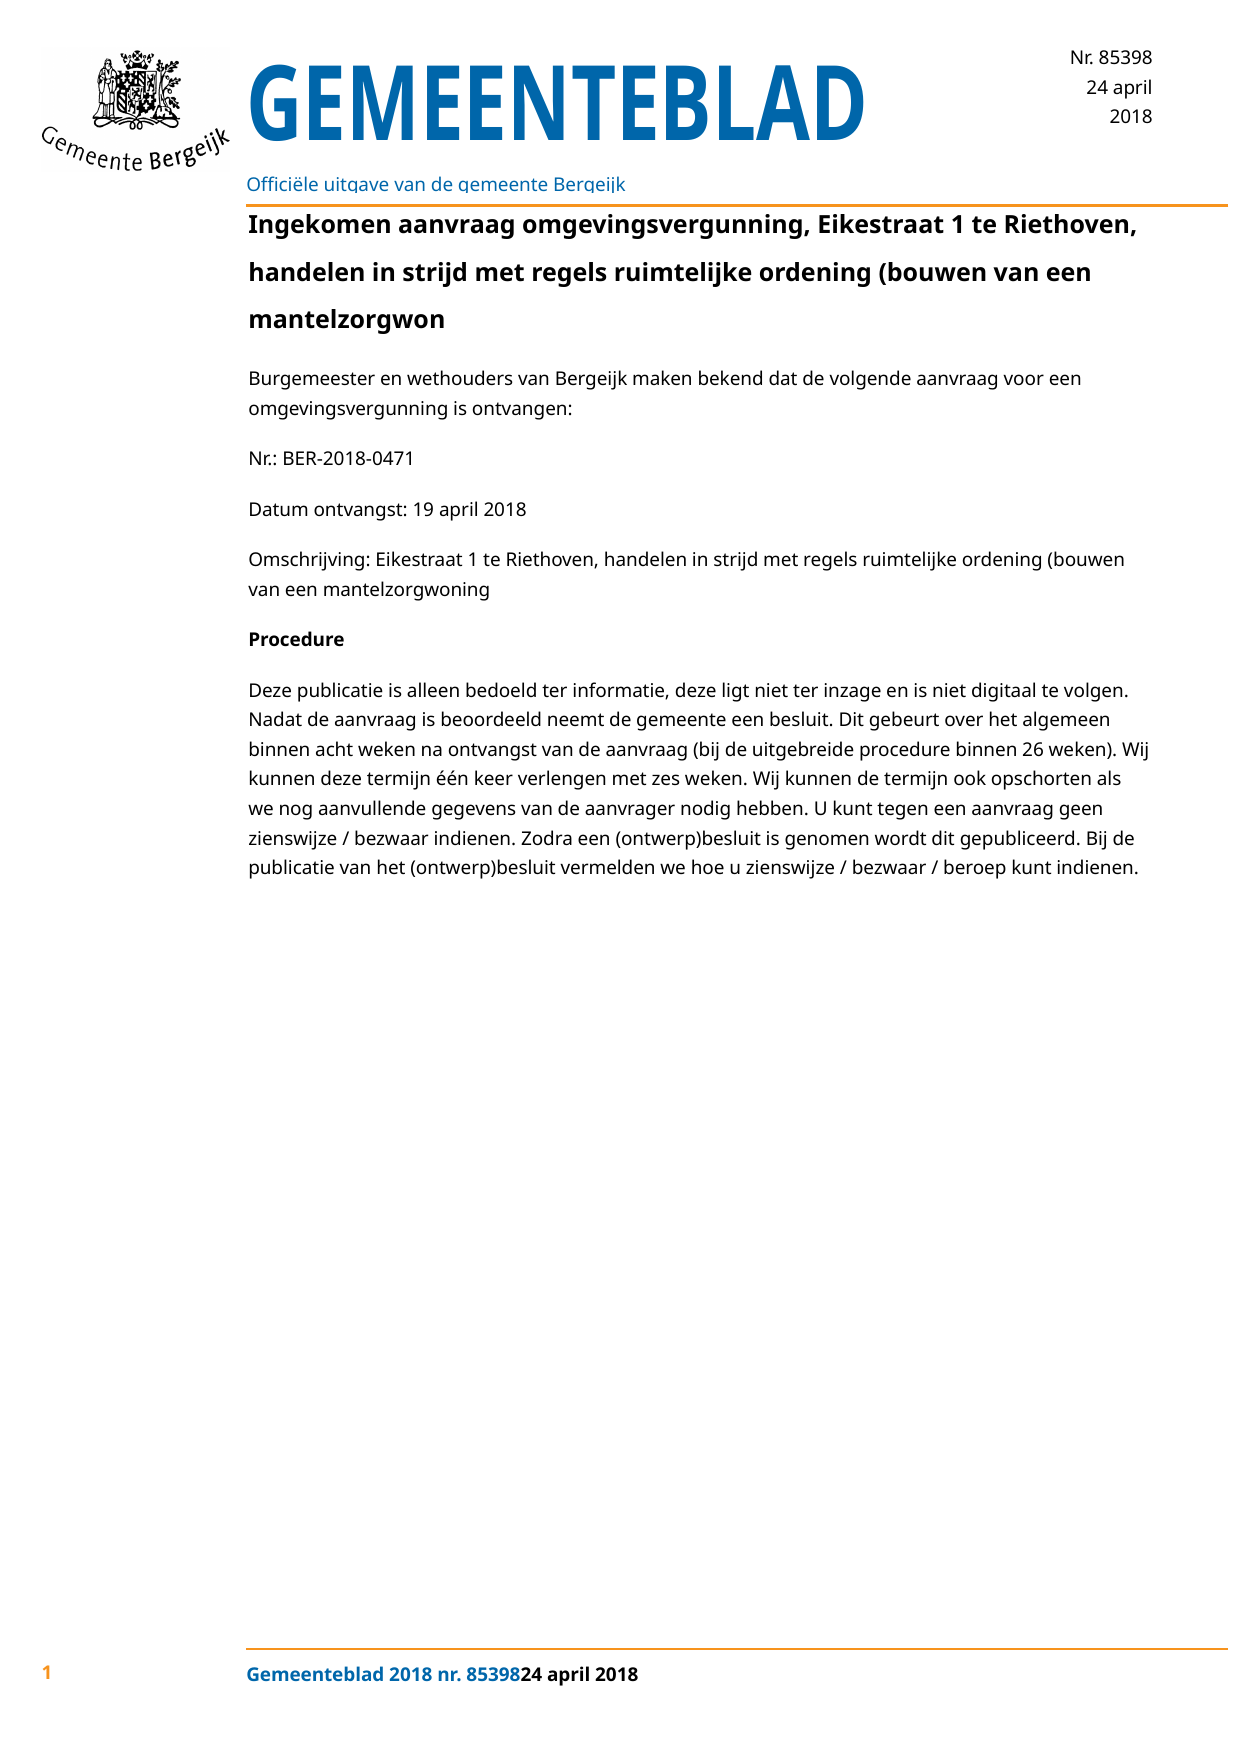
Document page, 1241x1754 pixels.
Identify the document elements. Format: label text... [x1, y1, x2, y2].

text Burgemeester en wethouders van Bergeijk maken bekend dat de volgende aanvraag voor een omgevingsvergunning is ontvangen: [248, 366, 1152, 421]
text Ingekomen aanvraag omgevingsvergunning, Eikestraat 1 te Riethoven, handelen in strijd met regels ruimtelijke ordening (bouwen van een mantelzorgwon [248, 207, 1152, 336]
text Datum ontvangst: 19 april 2018 [248, 496, 1152, 522]
picture [41, 47, 231, 172]
text Omschrijving: Eikestraat 1 te Riethoven, handelen in strijd met regels ruimtelijke ordening (bouwen van een mantelzorgwoning [248, 546, 1152, 602]
text Procedure [248, 626, 1152, 652]
text Deze publicatie is alleen bedoeld ter informatie, deze ligt niet ter inzage en is niet digitaal te volgen. Nadat de aanvraag is beoordeeld neemt de gemeente een besluit. Dit gebeurt over het algemeen binnen acht weken na ontvangst van de aanvraag (bij de uitgebreide procedure binnen 26 weken). Wij kunnen deze termijn één keer verlengen met zes weken. Wij kunnen de termijn ook opschorten als we nog aanvullende gegevens van de aanvrager nodig hebben. U kunt tegen een aanvraag geen zienswijze / bezwaar indienen. Zodra een (ontwerp)besluit is genomen wordt dit gepubliceerd. Bij de publicatie van het (ontwerp)besluit vermelden we hoe u zienswijze / bezwaar / beroep kunt indienen. [248, 677, 1152, 880]
text Nr.: BER-2018-0471 [248, 446, 1152, 471]
